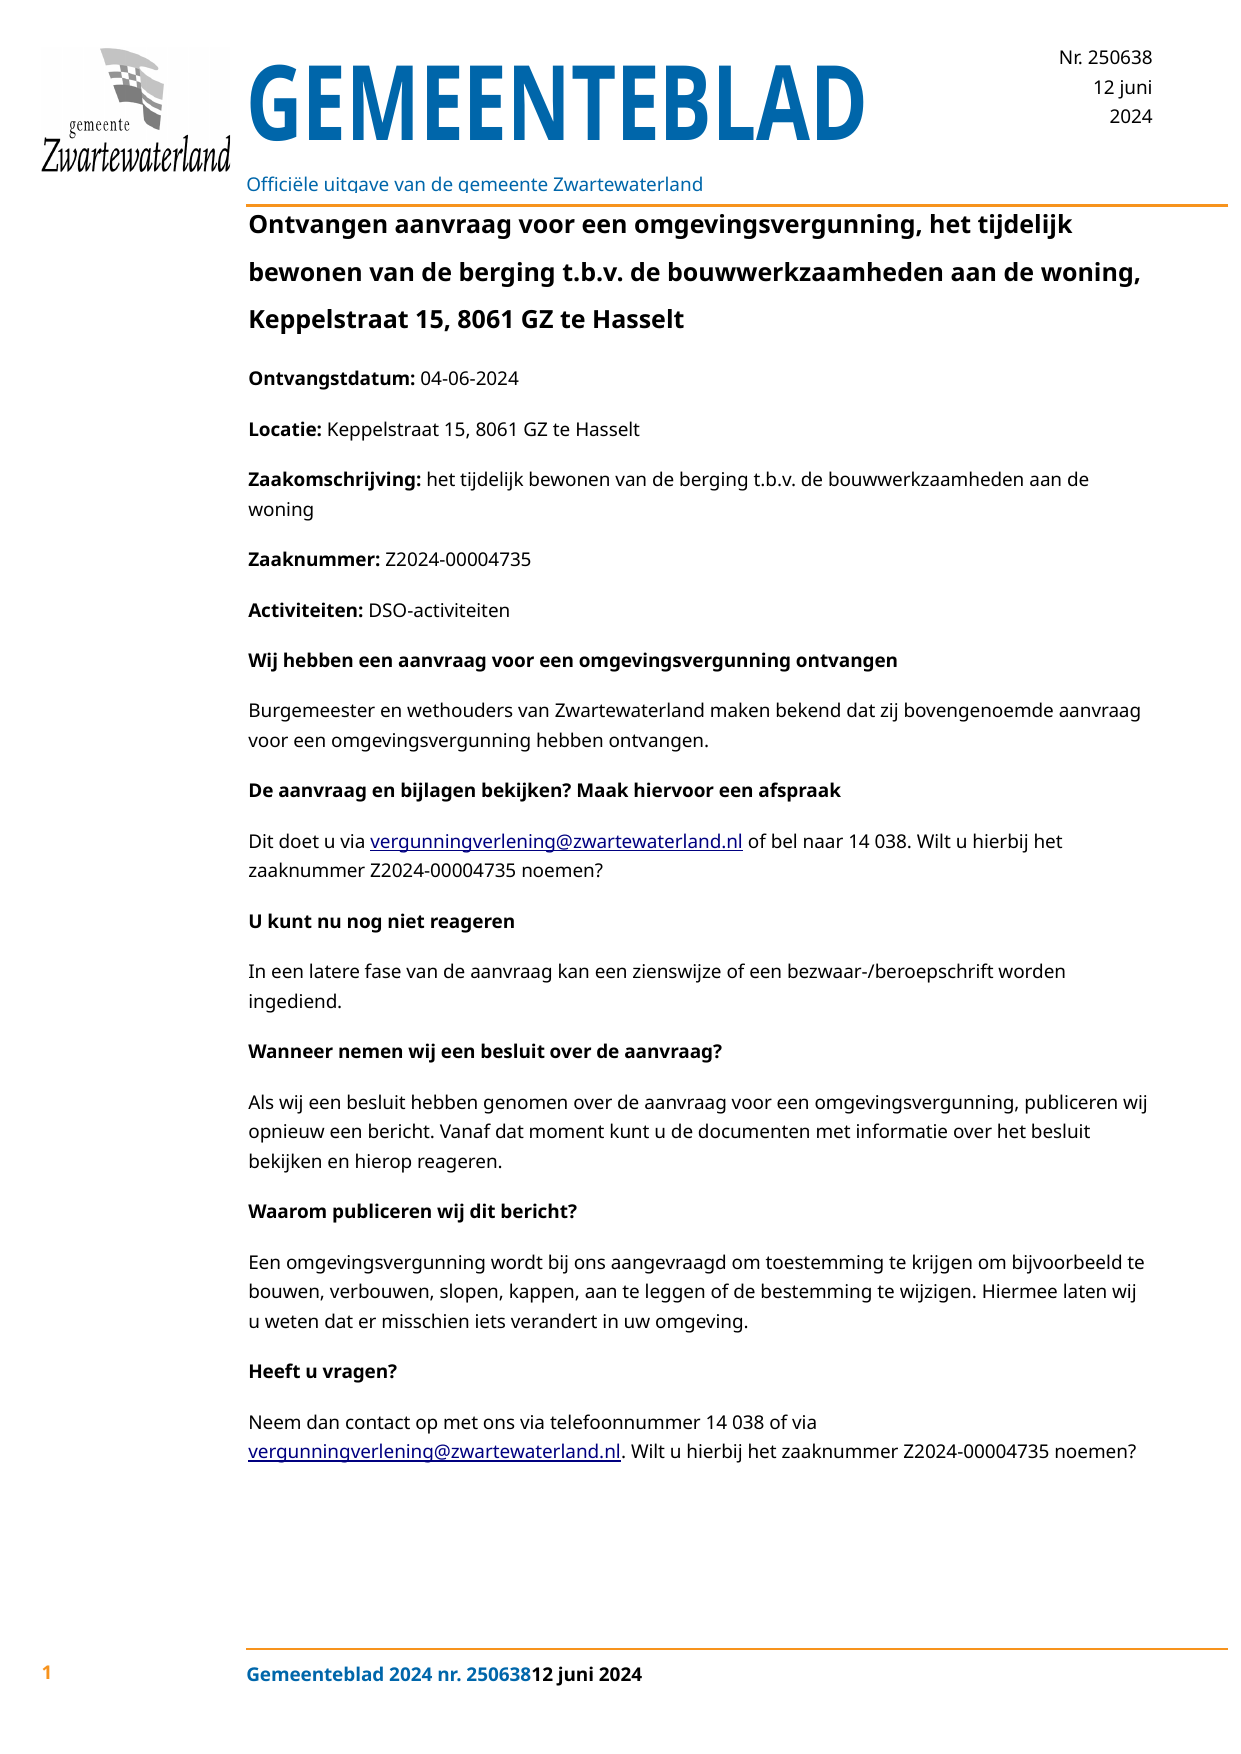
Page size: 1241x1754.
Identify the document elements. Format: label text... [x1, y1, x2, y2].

text Als wij een besluit hebben genomen over de aanvraag voor een omgevingsvergunning, publiceren wij opnieuw een bericht. Vanaf dat moment kunt u de documenten met informatie over het besluit bekijken en hierop reageren. [248, 1089, 1152, 1174]
text In een latere fase van de aanvraag kan een zienswijze of een bezwaar-/beroepschrift worden ingediend. [248, 958, 1152, 1014]
text Activiteiten: DSO-activiteiten [248, 597, 1152, 622]
text Ontvangstdatum: 04-06-2024 [248, 366, 1152, 391]
text Waarom publiceren wij dit bericht? [248, 1198, 1152, 1224]
text Wanneer nemen wij een besluit over de aanvraag? [248, 1038, 1152, 1064]
text Neem dan contact op met ons via telefoonnummer 14 038 of via vergunningverlening@zwartewaterland.nl. Wilt u hierbij het zaaknummer Z2024-00004735 noemen? [248, 1409, 1152, 1464]
text Zaakomschrijving: het tijdelijk bewonen van de berging t.b.v. de bouwwerkzaamheden aan de woning [248, 466, 1152, 522]
text Dit doet u via vergunningverlening@zwartewaterland.nl of bel naar 14 038. Wilt u hierbij het zaaknummer Z2024-00004735 noemen? [248, 828, 1152, 883]
text Locatie: Keppelstraat 15, 8061 GZ te Hasselt [248, 416, 1152, 442]
picture [41, 47, 231, 172]
text Een omgevingsvergunning wordt bij ons aangevraagd om toestemming te krijgen om bijvoorbeeld te bouwen, verbouwen, slopen, kappen, aan te leggen of de bestemming te wijzigen. Hiermee laten wij u weten dat er misschien iets verandert in uw omgeving. [248, 1249, 1152, 1334]
text Heeft u vragen? [248, 1358, 1152, 1384]
text Burgemeester en wethouders van Zwartewaterland maken bekend dat zij bovengenoemde aanvraag voor een omgevingsvergunning hebben ontvangen. [248, 698, 1152, 753]
text Ontvangen aanvraag voor een omgevingsvergunning, het tijdelijk bewonen van de berging t.b.v. de bouwwerkzaamheden aan de woning, Keppelstraat 15, 8061 GZ te Hasselt [248, 207, 1152, 336]
text U kunt nu nog niet reageren [248, 908, 1152, 934]
text Wij hebben een aanvraag voor een omgevingsvergunning ontvangen [248, 647, 1152, 673]
text De aanvraag en bijlagen bekijken? Maak hiervoor een afspraak [248, 778, 1152, 803]
text Zaaknummer: Z2024-00004735 [248, 546, 1152, 572]
